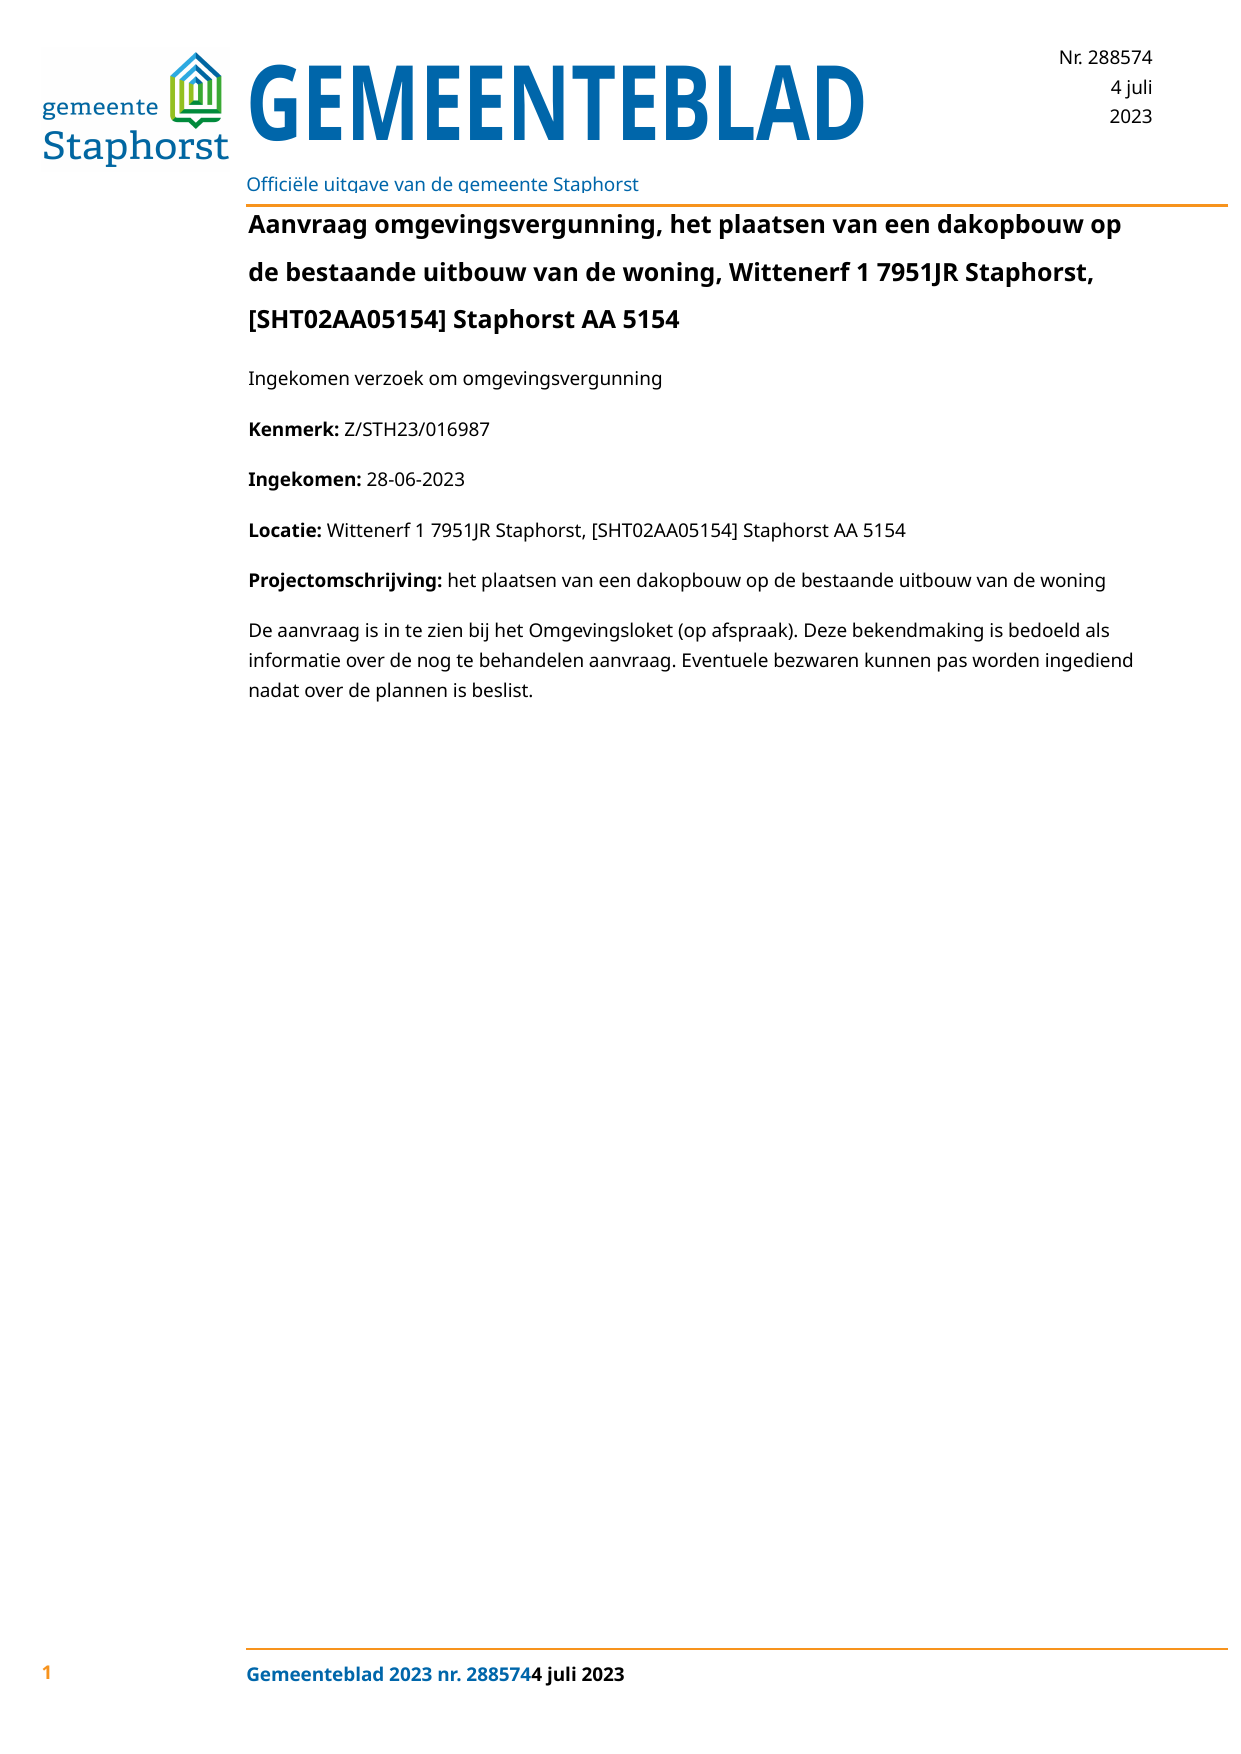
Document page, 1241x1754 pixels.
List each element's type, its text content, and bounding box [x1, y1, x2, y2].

text Ingekomen verzoek om omgevingsvergunning [248, 366, 1152, 391]
text Projectomschrijving: het plaatsen van een dakopbouw op de bestaande uitbouw van de woning [248, 567, 1152, 593]
text Locatie: Wittenerf 1 7951JR Staphorst, [SHT02AA05154] Staphorst AA 5154 [248, 517, 1152, 542]
text Ingekomen: 28-06-2023 [248, 466, 1152, 492]
text Aanvraag omgevingsvergunning, het plaatsen van een dakopbouw op de bestaande uitbouw van de woning, Wittenerf 1 7951JR Staphorst, [SHT02AA05154] Staphorst AA 5154 [248, 207, 1152, 336]
picture [41, 47, 231, 172]
text De aanvraag is in te zien bij het Omgevingsloket (op afspraak). Deze bekendmaking is bedoeld als informatie over de nog te behandelen aanvraag. Eventuele bezwaren kunnen pas worden ingediend nadat over de plannen is beslist. [248, 618, 1152, 702]
text Kenmerk: Z/STH23/016987 [248, 416, 1152, 442]
